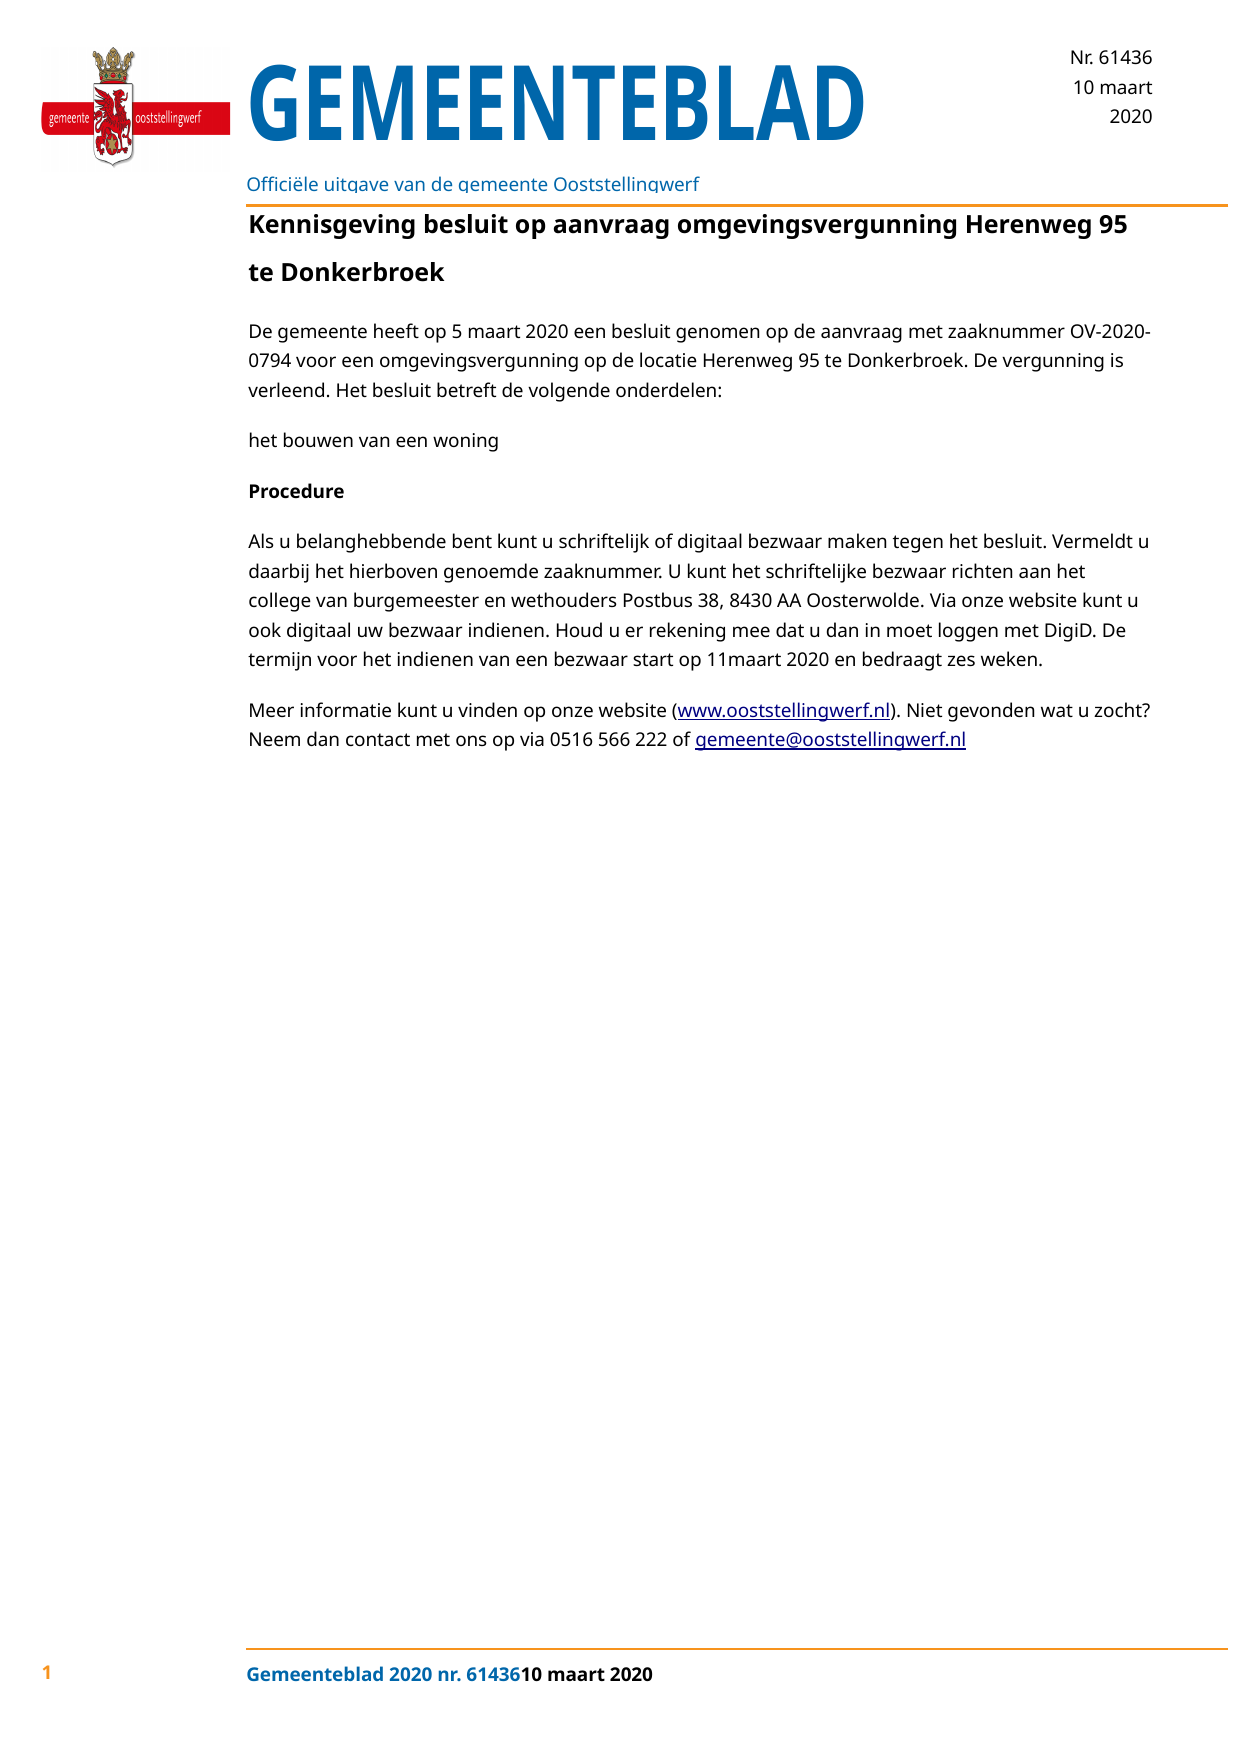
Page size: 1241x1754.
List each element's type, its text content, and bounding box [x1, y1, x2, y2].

text Kennisgeving besluit op aanvraag omgevingsvergunning Herenweg 95 te Donkerbroek [248, 207, 1152, 288]
text Procedure [248, 478, 1152, 504]
text het bouwen van een woning [248, 427, 1152, 453]
text Als u belanghebbende bent kunt u schriftelijk of digitaal bezwaar maken tegen het besluit. Vermeldt u daarbij het hierboven genoemde zaaknummer. U kunt het schriftelijke bezwaar richten aan het college van burgemeester en wethouders Postbus 38, 8430 AA Oosterwolde. Via onze website kunt u ook digitaal uw bezwaar indienen. Houd u er rekening mee dat u dan in moet loggen met DigiD. De termijn voor het indienen van een bezwaar start op 11maart 2020 en bedraagt zes weken. [248, 528, 1152, 672]
picture [41, 47, 231, 172]
text Meer informatie kunt u vinden op onze website (www.ooststellingwerf.nl). Niet gevonden wat u zocht? Neem dan contact met ons op via 0516 566 222 of gemeente@ooststellingwerf.nl [248, 697, 1152, 752]
text De gemeente heeft op 5 maart 2020 een besluit genomen op de aanvraag met zaaknummer OV-2020-0794 voor een omgevingsvergunning op de locatie Herenweg 95 te Donkerbroek. De vergunning is verleend. Het besluit betreft de volgende onderdelen: [248, 318, 1152, 403]
